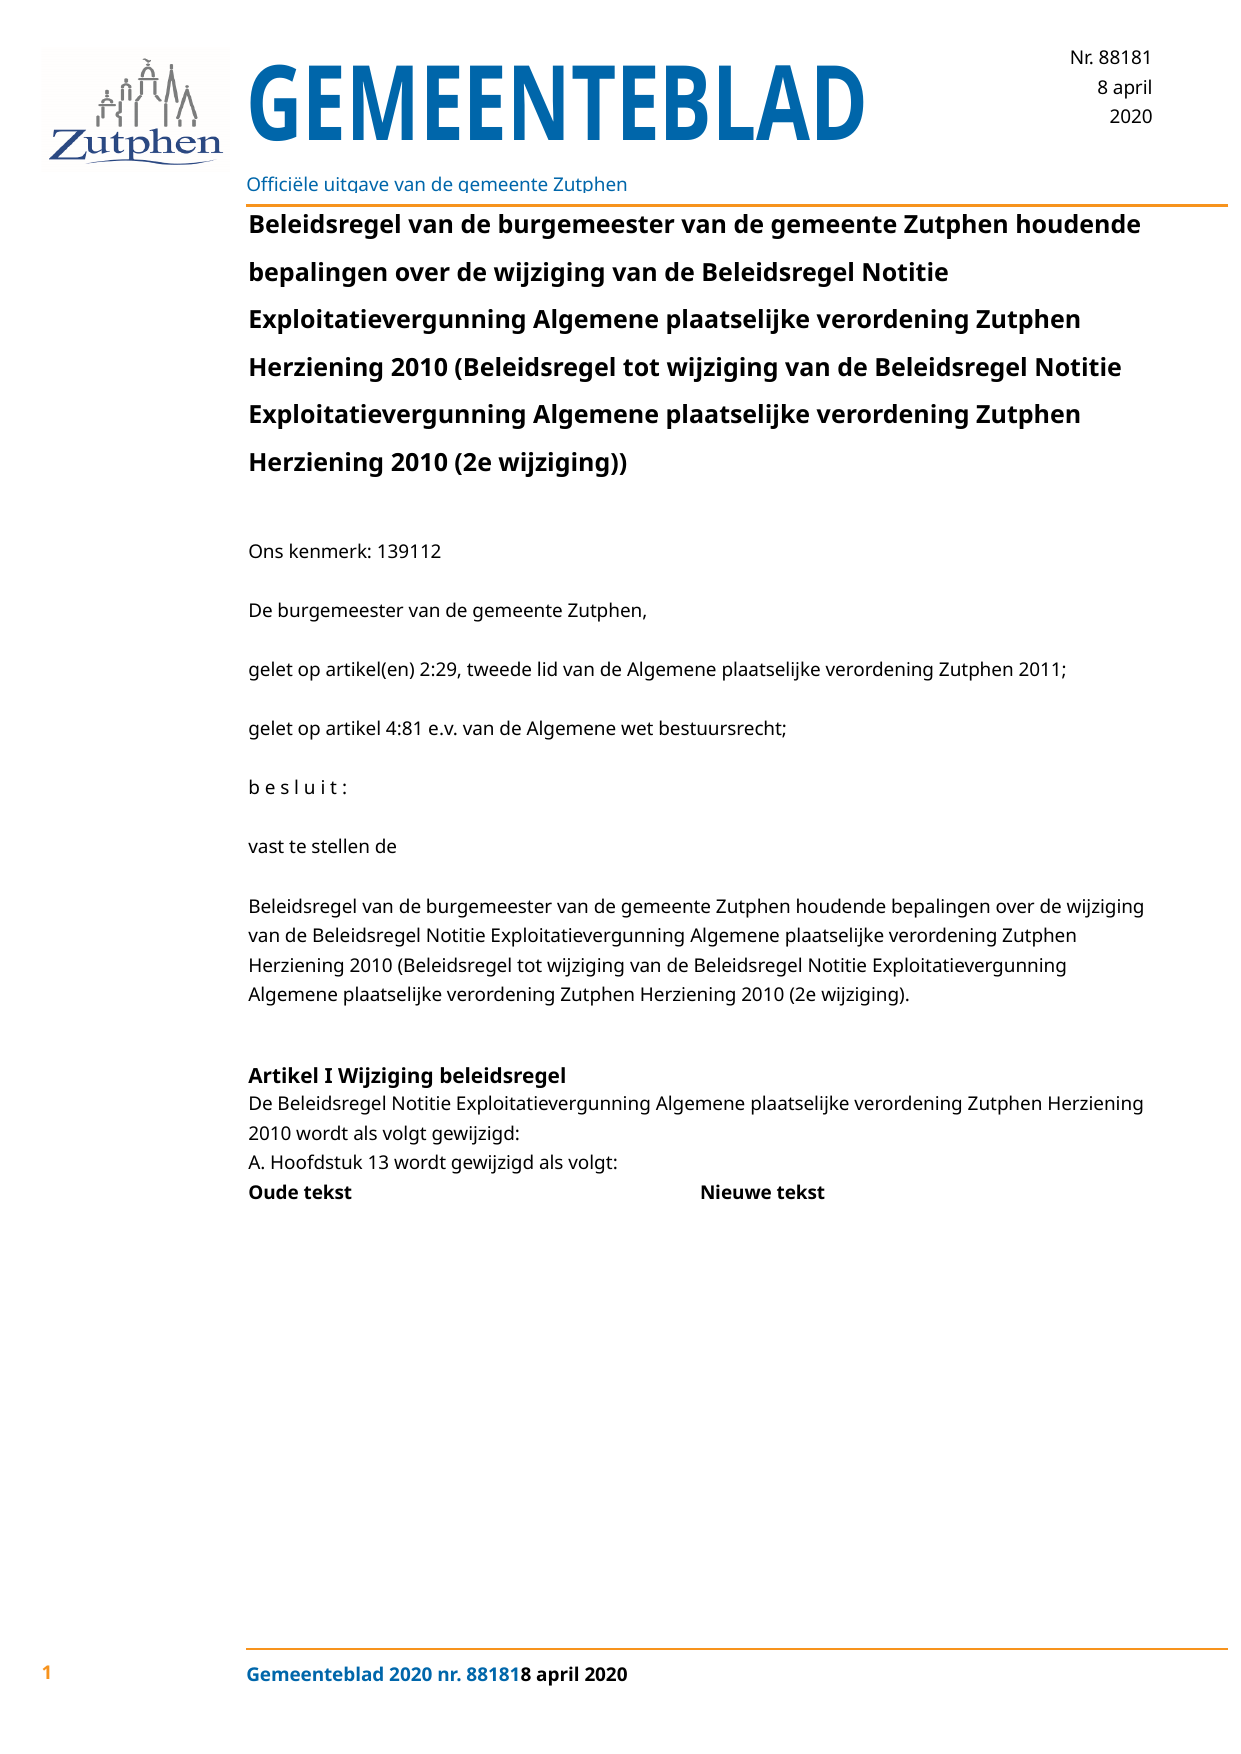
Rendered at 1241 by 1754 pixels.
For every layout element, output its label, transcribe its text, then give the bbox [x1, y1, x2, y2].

text De burgemeester van de gemeente Zutphen, [248, 597, 1152, 623]
text Beleidsregel van de burgemeester van de gemeente Zutphen houdende bepalingen over de wijziging van de Beleidsregel Notitie Exploitatievergunning Algemene plaatselijke verordening Zutphen Herziening 2010 (Beleidsregel tot wijziging van de Beleidsregel Notitie Exploitatievergunning Algemene plaatselijke verordening Zutphen Herziening 2010 (2e wijziging). [248, 893, 1152, 1007]
table_header Nieuwe tekst [700, 1179, 1152, 1205]
text Ons kenmerk: 139112 [248, 538, 1152, 564]
table_header Oude tekst [248, 1179, 700, 1205]
text b e s l u i t : [248, 774, 1152, 800]
text gelet op artikel(en) 2:29, tweede lid van de Algemene plaatselijke verordening Zutphen 2011; [248, 656, 1152, 682]
text Artikel I Wijziging beleidsregel [248, 1062, 1152, 1090]
text vast te stellen de [248, 834, 1152, 859]
picture [41, 47, 231, 172]
text A. Hoofdstuk 13 wordt gewijzigd als volgt: [248, 1149, 1152, 1175]
text Beleidsregel van de burgemeester van de gemeente Zutphen houdende bepalingen over de wijziging van de Beleidsregel Notitie Exploitatievergunning Algemene plaatselijke verordening Zutphen Herziening 2010 (Beleidsregel tot wijziging van de Beleidsregel Notitie Exploitatievergunning Algemene plaatselijke verordening Zutphen Herziening 2010 (2e wijziging)) [248, 207, 1152, 479]
text De Beleidsregel Notitie Exploitatievergunning Algemene plaatselijke verordening Zutphen Herziening 2010 wordt als volgt gewijzigd: [248, 1090, 1152, 1145]
text gelet op artikel 4:81 e.v. van de Algemene wet bestuursrecht; [248, 715, 1152, 741]
